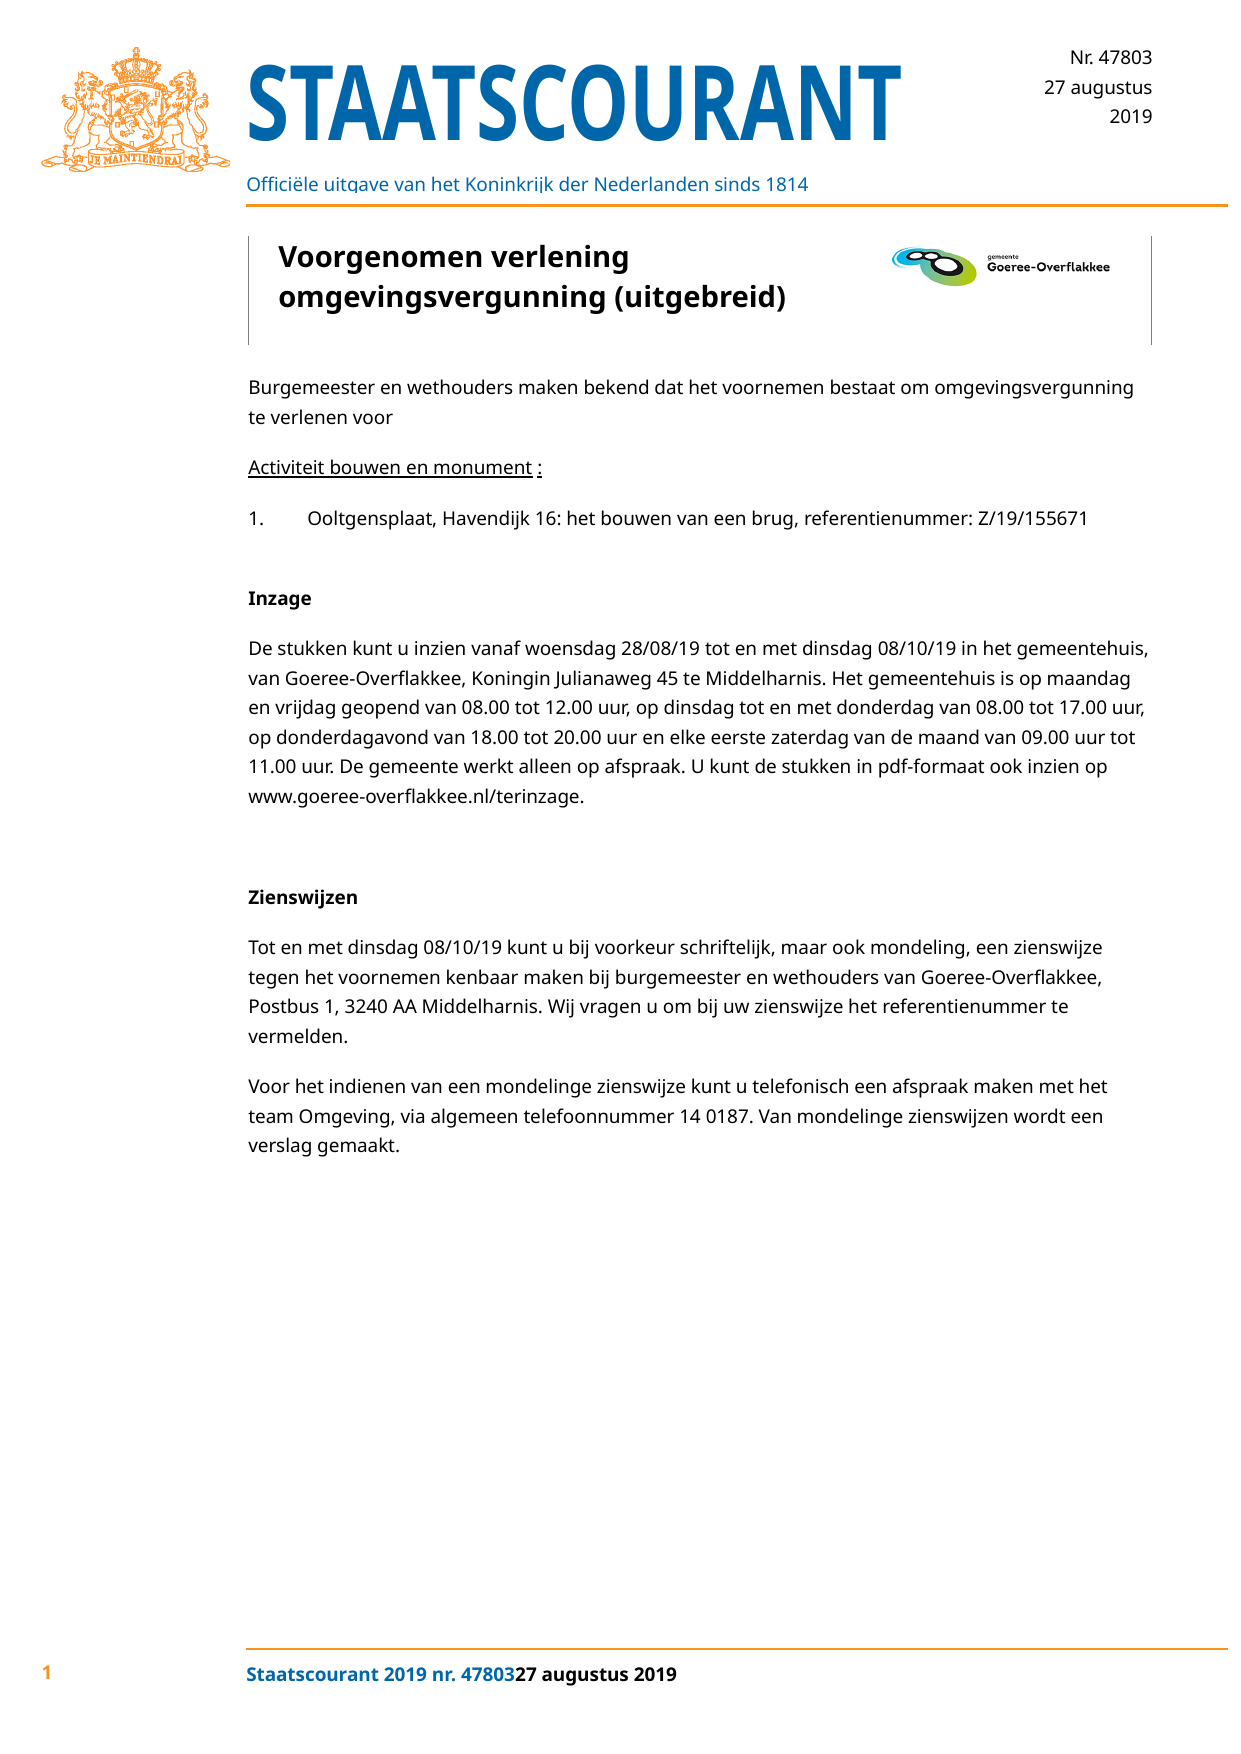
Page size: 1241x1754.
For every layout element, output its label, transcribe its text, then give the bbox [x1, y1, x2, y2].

text Tot en met dinsdag 08/10/19 kunt u bij voorkeur schriftelijk, maar ook mondeling, een zienswijze tegen het voornemen kenbaar maken bij burgemeester en wethouders van Goeree-Overflakkee, Postbus 1, 3240 AA Middelharnis. Wij vragen u om bij uw zienswijze het referentienummer te vermelden. [248, 934, 1152, 1049]
table_header [850, 236, 1151, 345]
text Inzage [248, 585, 1152, 610]
list Ooltgensplaat, Havendijk 16: het bouwen van een brug, referentienummer: Z/19/155671 [248, 505, 1152, 530]
text Zienswijzen [248, 884, 1152, 909]
text Activiteit bouwen en monument : [248, 454, 1152, 480]
picture [41, 47, 231, 172]
table_header Voorgenomen verlening omgevingsvergunning (uitgebreid) [249, 236, 850, 345]
text Burgemeester en wethouders maken bekend dat het voornemen bestaat om omgevingsvergunning te verlenen voor [248, 374, 1152, 429]
text Voor het indienen van een mondelinge zienswijze kunt u telefonisch een afspraak maken met het team Omgeving, via algemeen telefoonnummer 14 0187. Van mondelinge zienswijzen wordt een verslag gemaakt. [248, 1073, 1152, 1158]
text De stukken kunt u inzien vanaf woensdag 28/08/19 tot en met dinsdag 08/10/19 in het gemeentehuis, van Goeree-Overflakkee, Koningin Julianaweg 45 te Middelharnis. Het gemeentehuis is op maandag en vrijdag geopend van 08.00 tot 12.00 uur, op dinsdag tot en met donderdag van 08.00 tot 17.00 uur, op donderdagavond van 18.00 tot 20.00 uur en elke eerste zaterdag van de maand van 09.00 uur tot 11.00 uur. De gemeente werkt alleen op afspraak. U kunt de stukken in pdf-formaat ook inzien op www.goeree-overflakkee.nl/terinzage. [248, 635, 1152, 809]
picture [882, 236, 1119, 296]
